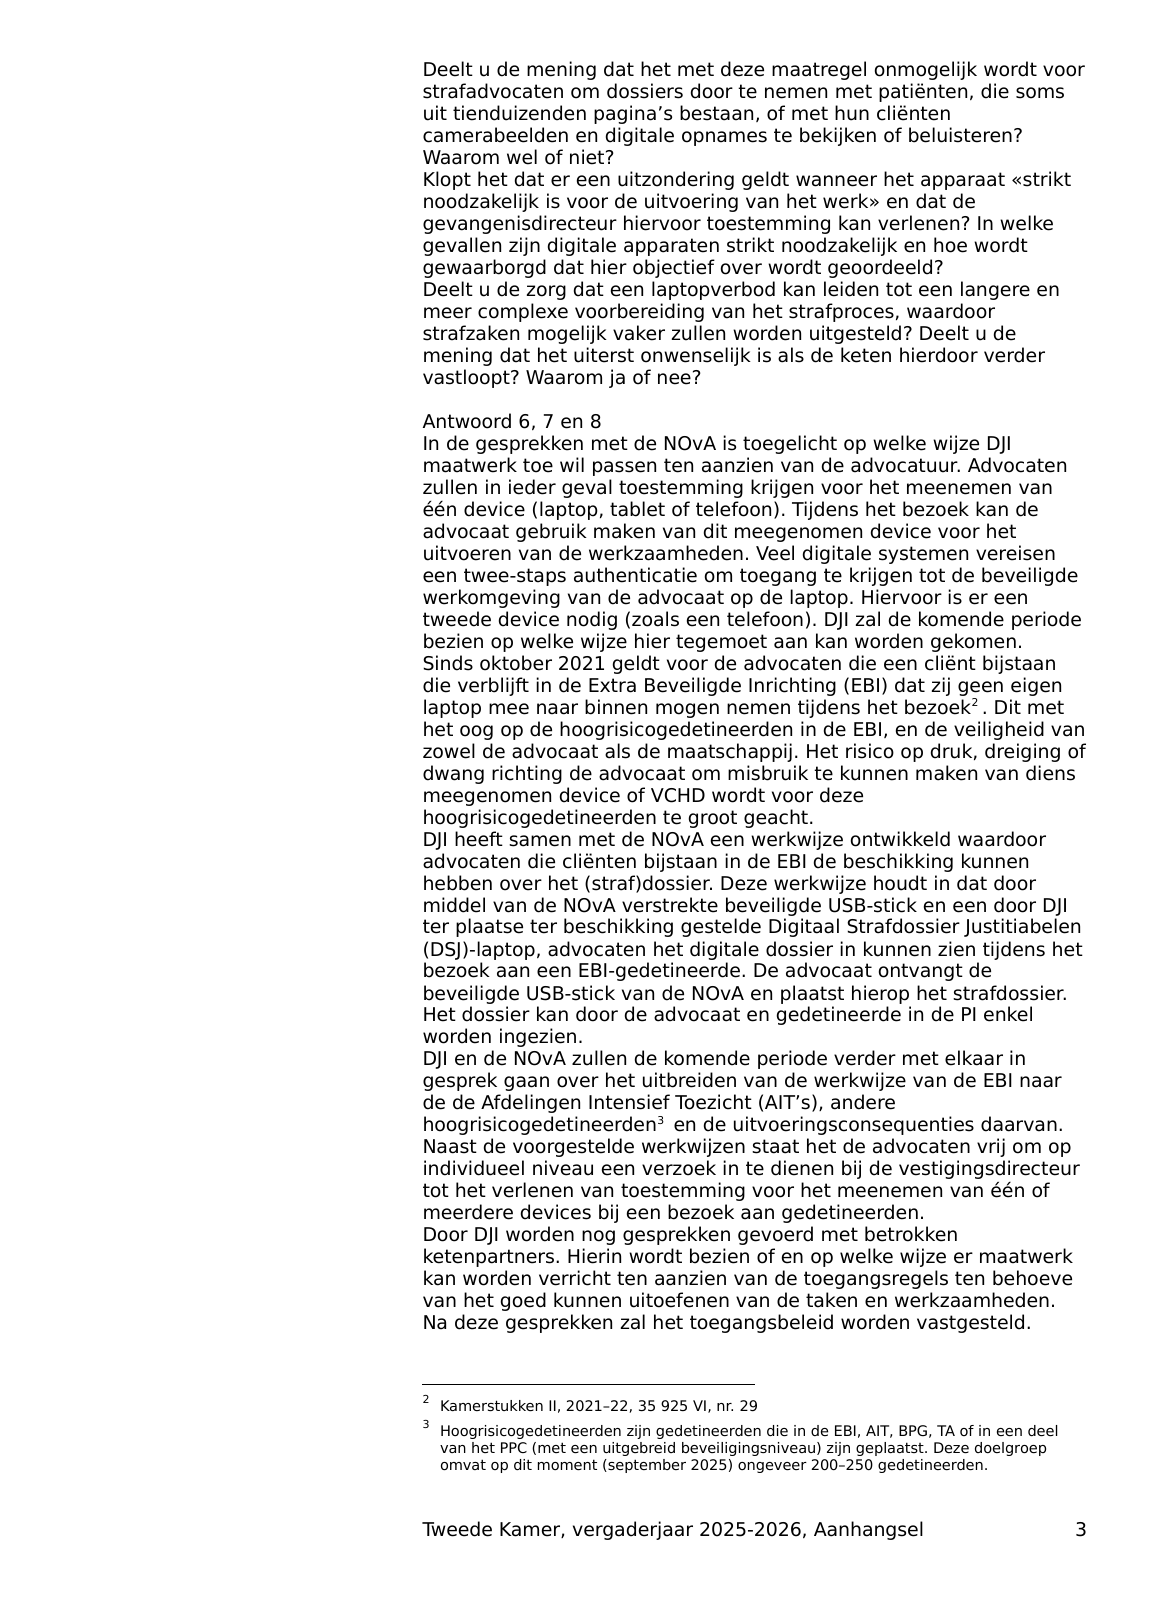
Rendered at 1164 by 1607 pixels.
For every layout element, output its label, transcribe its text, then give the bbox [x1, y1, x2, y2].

text Deelt u de mening dat het met deze maatregel onmogelijk wordt voor strafadvocaten om dossiers door te nemen met patiënten, die soms uit tienduizenden pagina’s bestaan, of met hun cliënten camerabeelden en digitale opnames te bekijken of beluisteren? Waarom wel of niet? [422, 59, 1087, 169]
text Door DJI worden nog gesprekken gevoerd met betrokken ketenpartners. Hierin wordt bezien of en op welke wijze er maatwerk kan worden verricht ten aanzien van de toegangsregels ten behoeve van het goed kunnen uitoefenen van de taken en werkzaamheden. Na deze gesprekken zal het toegangsbeleid worden vastgesteld. [422, 1224, 1087, 1334]
text Sinds oktober 2021 geldt voor de advocaten die een cliënt bijstaan die verblijft in de Extra Beveiligde Inrichting (EBI) dat zij geen eigen laptop mee naar binnen mogen nemen tijdens het bezoek. Dit met het oog op de hoogrisicogedetineerden in de EBI, en de veiligheid van zowel de advocaat als de maatschappij. Het risico op druk, dreiging of dwang richting de advocaat om misbruik te kunnen maken van diens meegenomen device of VCHD wordt voor deze hoogrisicogedetineerden te groot geacht. [422, 653, 1087, 828]
text Kamerstukken II, 2021–22, 35 925 VI, nr. 29 [422, 1393, 1087, 1416]
text Klopt het dat er een uitzondering geldt wanneer het apparaat «strikt noodzakelijk is voor de uitvoering van het werk» en dat de gevangenisdirecteur hiervoor toestemming kan verlenen? In welke gevallen zijn digitale apparaten strikt noodzakelijk en hoe wordt gewaarborgd dat hier objectief over wordt geoordeeld? [422, 169, 1087, 279]
text In de gesprekken met de NOvA is toegelicht op welke wijze DJI maatwerk toe wil passen ten aanzien van de advocatuur. Advocaten zullen in ieder geval toestemming krijgen voor het meenemen van één device (laptop, tablet of telefoon). Tijdens het bezoek kan de advocaat gebruik maken van dit meegenomen device voor het uitvoeren van de werkzaamheden. Veel digitale systemen vereisen een twee-staps authenticatie om toegang te krijgen tot de beveiligde werkomgeving van de advocaat op de laptop. Hiervoor is er een tweede device nodig (zoals een telefoon). DJI zal de komende periode bezien op welke wijze hier tegemoet aan kan worden gekomen. [422, 433, 1087, 653]
text DJI en de NOvA zullen de komende periode verder met elkaar in gesprek gaan over het uitbreiden van de werkwijze van de EBI naar de de Afdelingen Intensief Toezicht (AIT’s), andere hoogrisicogedetineerden en de uitvoeringsconsequenties daarvan. Naast de voorgestelde werkwijzen staat het de advocaten vrij om op individueel niveau een verzoek in te dienen bij de vestigingsdirecteur tot het verlenen van toestemming voor het meenemen van één of meerdere devices bij een bezoek aan gedetineerden. [422, 1048, 1087, 1224]
text Hoogrisicogedetineerden zijn gedetineerden die in de EBI, AIT, BPG, TA of in een deel van het PPC (met een uitgebreid beveiligingsniveau) zijn geplaatst. Deze doelgroep omvat op dit moment (september 2025) ongeveer 200–250 gedetineerden. [422, 1418, 1087, 1474]
text Deelt u de zorg dat een laptopverbod kan leiden tot een langere en meer complexe voorbereiding van het strafproces, waardoor strafzaken mogelijk vaker zullen worden uitgesteld? Deelt u de mening dat het uiterst onwenselijk is als de keten hierdoor verder vastloopt? Waarom ja of nee? [422, 279, 1087, 389]
text DJI heeft samen met de NOvA een werkwijze ontwikkeld waardoor advocaten die cliënten bijstaan in de EBI de beschikking kunnen hebben over het (straf)dossier. Deze werkwijze houdt in dat door middel van de NOvA verstrekte beveiligde USB-stick en een door DJI ter plaatse ter beschikking gestelde Digitaal Strafdossier Justitiabelen (DSJ)-laptop, advocaten het digitale dossier in kunnen zien tijdens het bezoek aan een EBI-gedetineerde. De advocaat ontvangt de beveiligde USB-stick van de NOvA en plaatst hierop het strafdossier. Het dossier kan door de advocaat en gedetineerde in de PI enkel worden ingezien. [422, 828, 1087, 1048]
text Antwoord 6, 7 en 8 [422, 411, 1087, 433]
